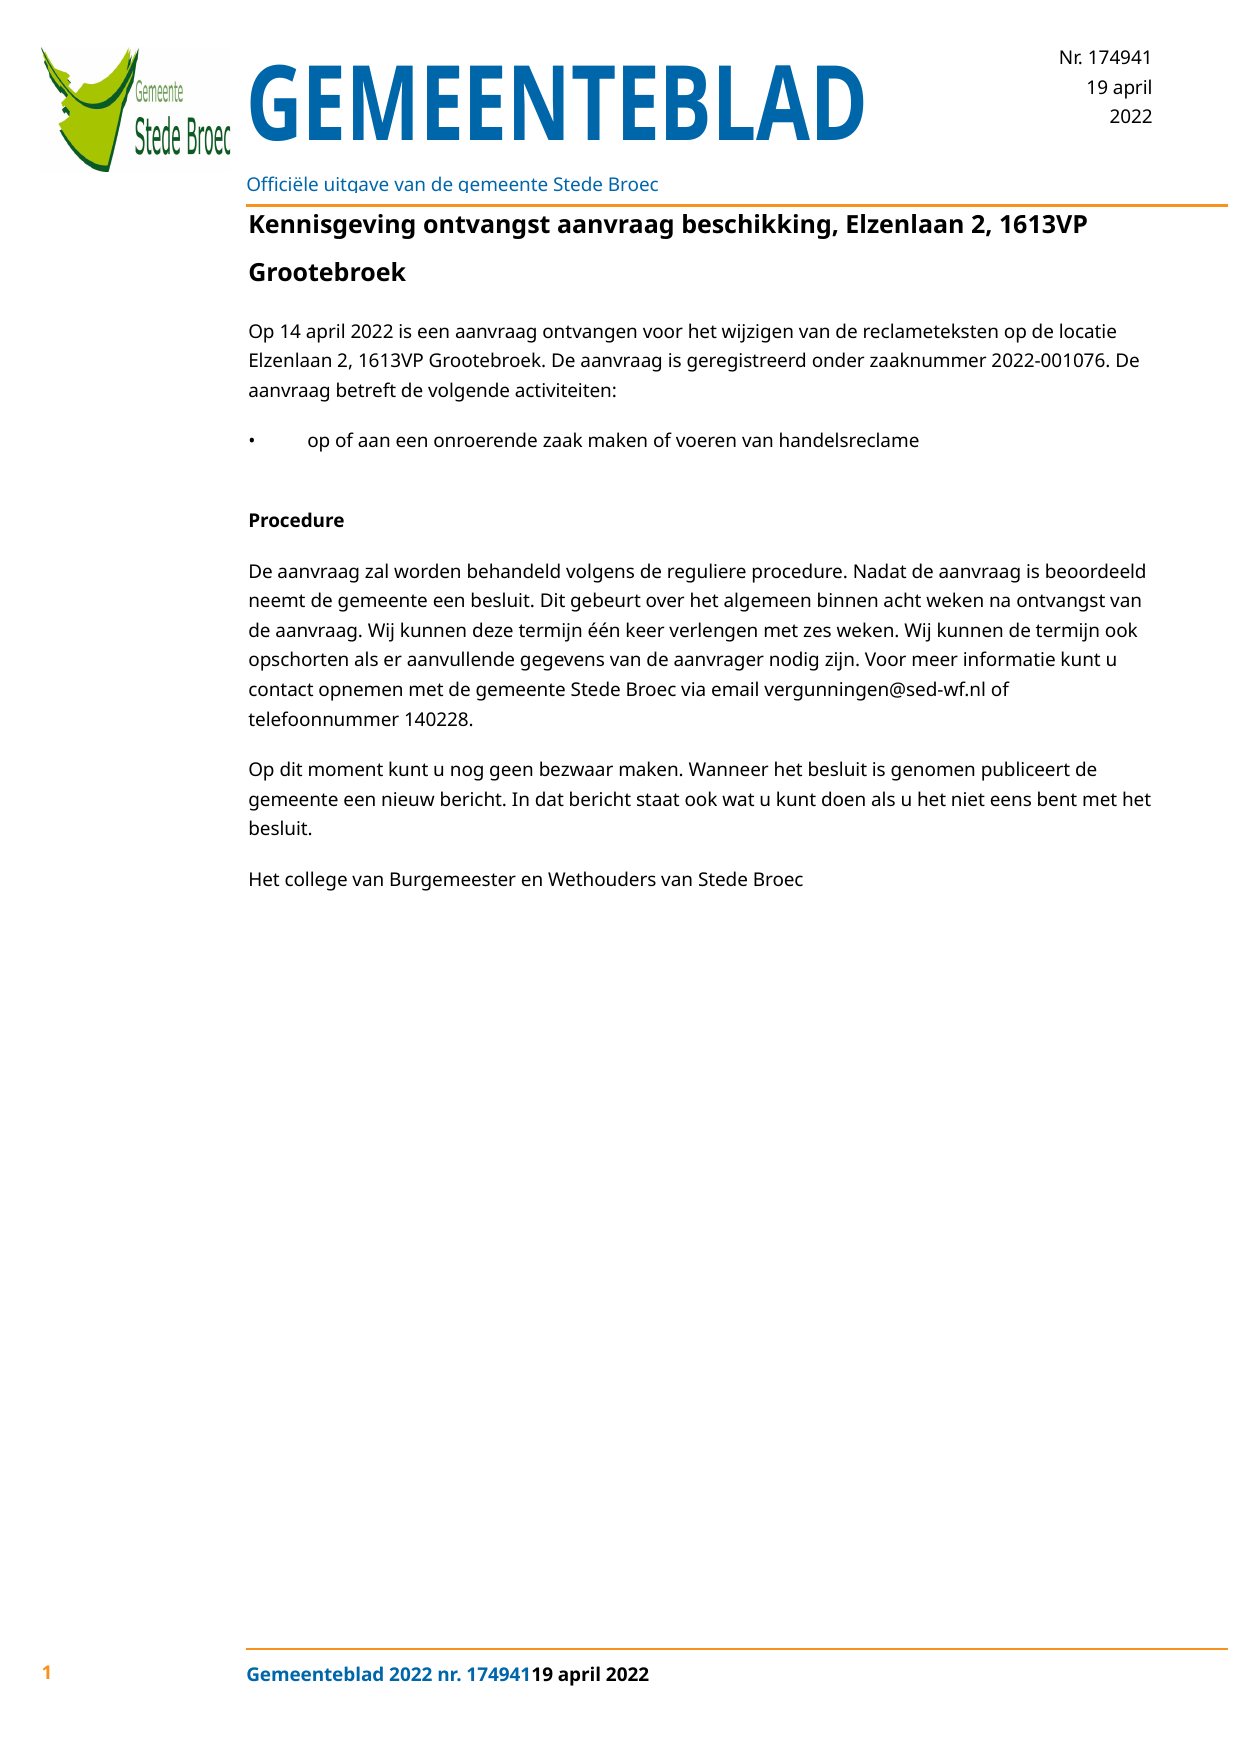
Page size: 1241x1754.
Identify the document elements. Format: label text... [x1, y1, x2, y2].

text Procedure [248, 507, 1152, 533]
text Op 14 april 2022 is een aanvraag ontvangen voor het wijzigen van de reclameteksten op de locatie Elzenlaan 2, 1613VP Grootebroek. De aanvraag is geregistreerd onder zaaknummer 2022-001076. De aanvraag betreft de volgende activiteiten: [248, 318, 1152, 403]
text Het college van Burgemeester en Wethouders van Stede Broec [248, 866, 1152, 892]
list op of aan een onroerende zaak maken of voeren van handelsreclame [248, 427, 1152, 453]
text Op dit moment kunt u nog geen bezwaar maken. Wanneer het besluit is genomen publiceert de gemeente een nieuw bericht. In dat bericht staat ook wat u kunt doen als u het niet eens bent met het besluit. [248, 756, 1152, 841]
text Kennisgeving ontvangst aanvraag beschikking, Elzenlaan 2, 1613VP Grootebroek [248, 207, 1152, 288]
text De aanvraag zal worden behandeld volgens de reguliere procedure. Nadat de aanvraag is beoordeeld neemt de gemeente een besluit. Dit gebeurt over het algemeen binnen acht weken na ontvangst van de aanvraag. Wij kunnen deze termijn één keer verlengen met zes weken. Wij kunnen de termijn ook opschorten als er aanvullende gegevens van de aanvrager nodig zijn. Voor meer informatie kunt u contact opnemen met de gemeente Stede Broec via email vergunningen@sed-wf.nl of telefoonnummer 140228. [248, 558, 1152, 732]
picture [41, 47, 231, 172]
